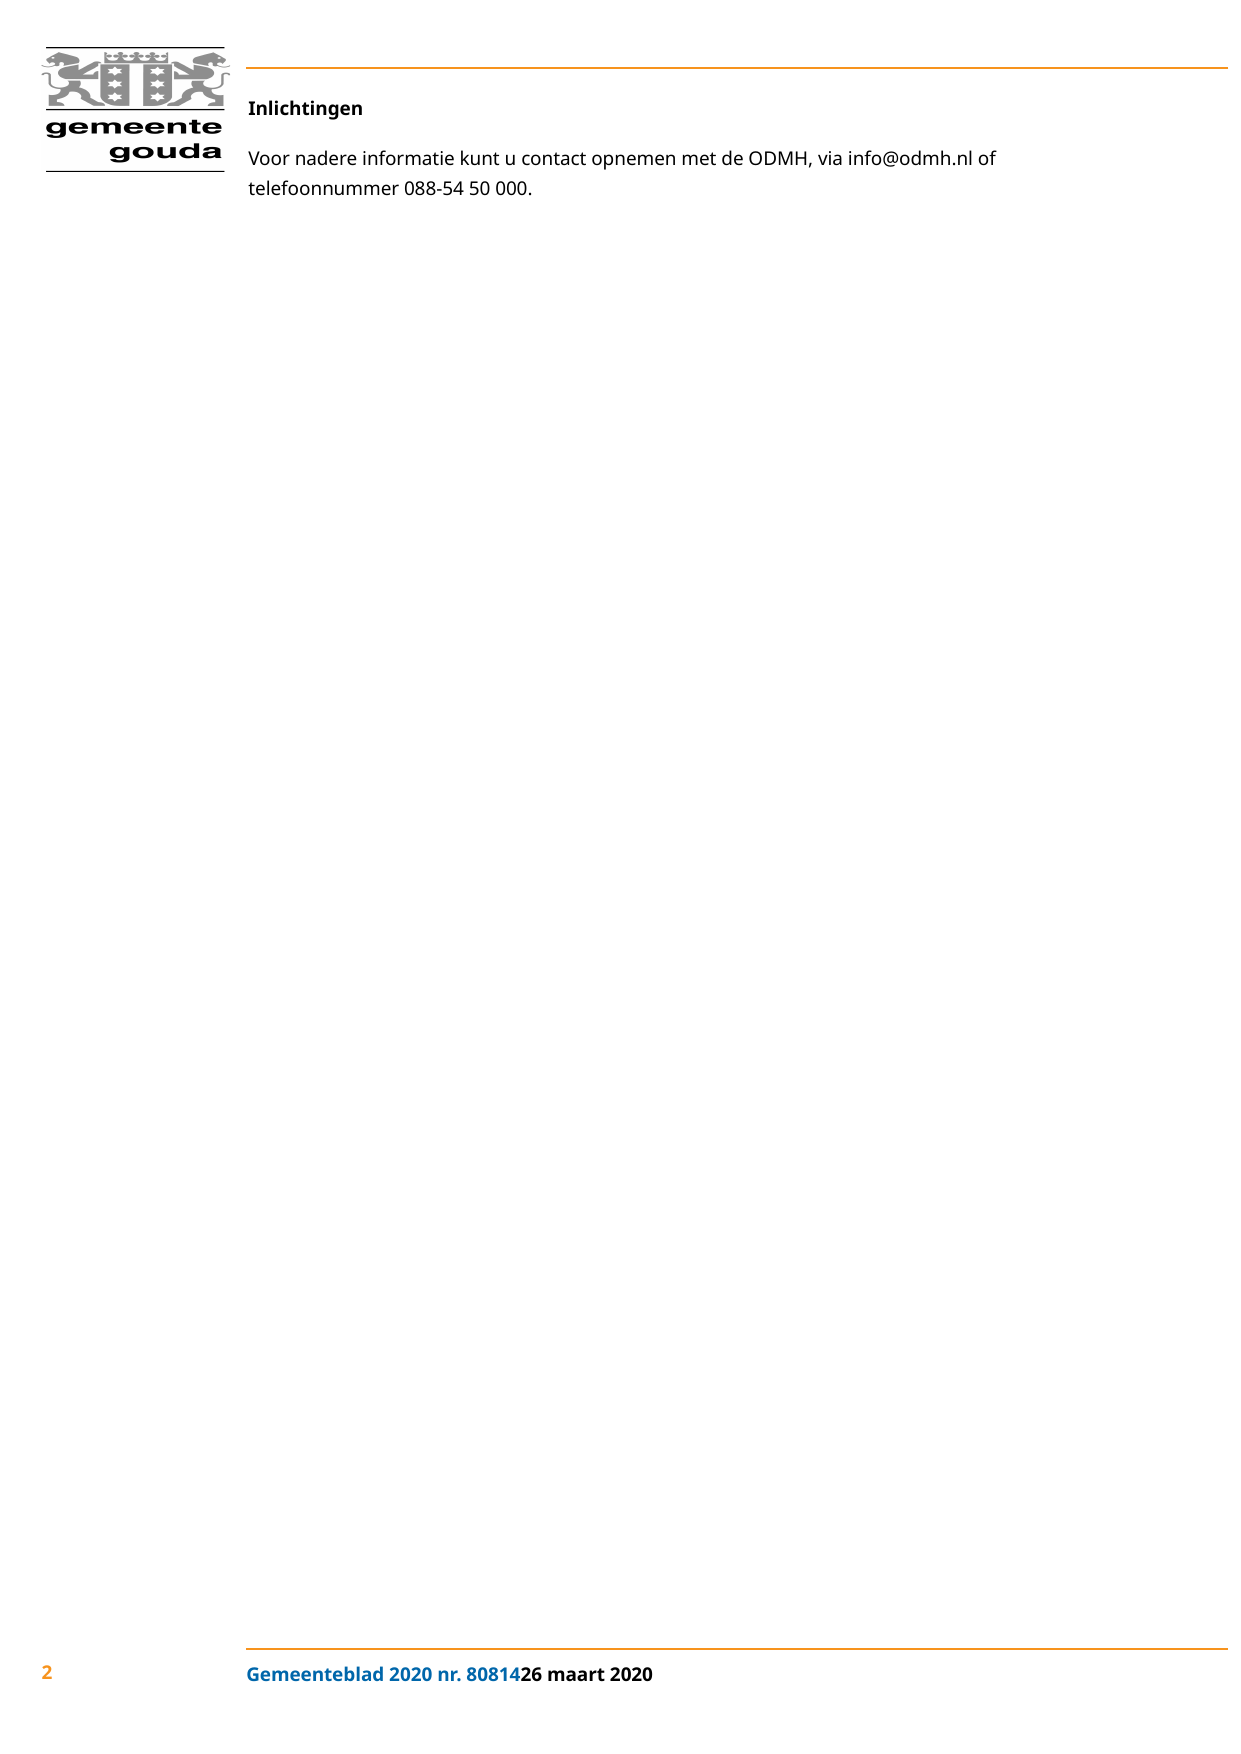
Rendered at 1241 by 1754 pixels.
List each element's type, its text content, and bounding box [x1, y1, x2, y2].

text Voor nadere informatie kunt u contact opnemen met de ODMH, via info@odmh.nl of telefoonnummer 088-54 50 000. [248, 145, 1152, 201]
text Inlichtingen [248, 95, 1152, 121]
picture [41, 47, 231, 172]
